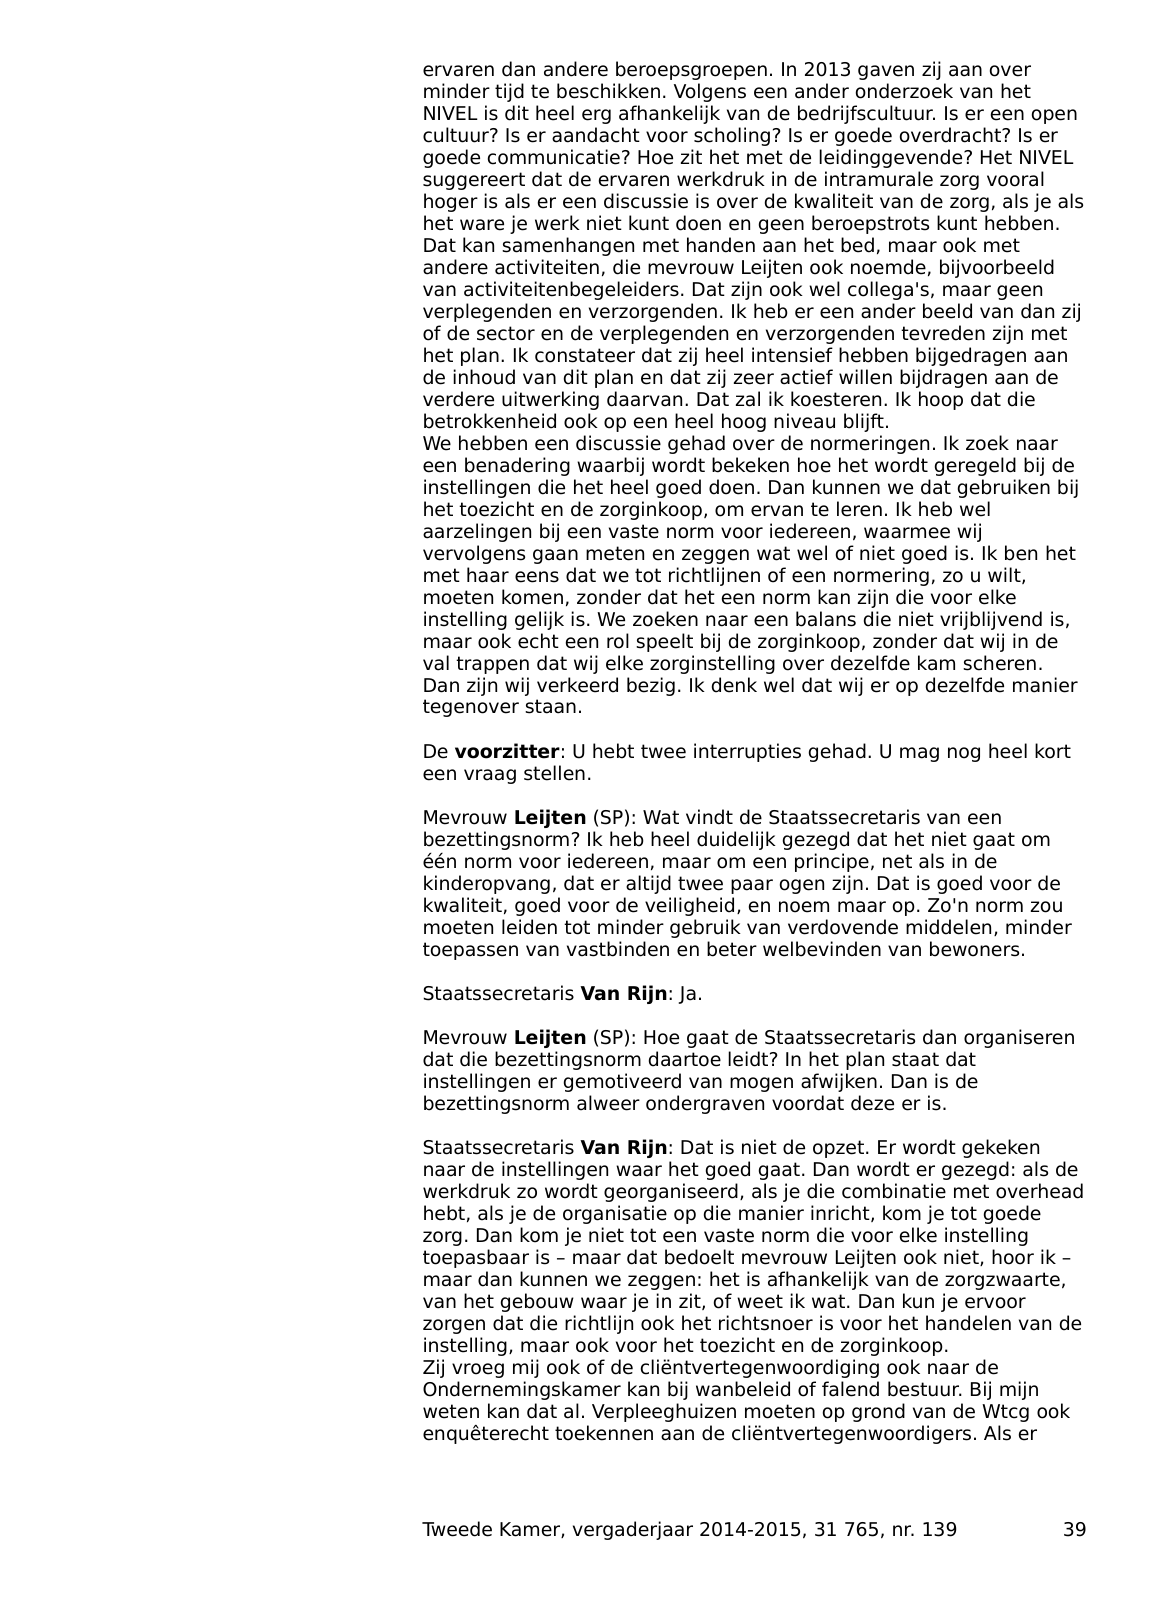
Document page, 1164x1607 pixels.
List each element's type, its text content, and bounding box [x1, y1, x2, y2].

text Staatssecretaris Van Rijn: Dat is niet de opzet. Er wordt gekeken naar de instellingen waar het goed gaat. Dan wordt er gezegd: als de werkdruk zo wordt georganiseerd, als je die combinatie met overhead hebt, als je de organisatie op die manier inricht, kom je tot goede zorg. Dan kom je niet tot een vaste norm die voor elke instelling toepasbaar is – maar dat bedoelt mevrouw Leijten ook niet, hoor ik – maar dan kunnen we zeggen: het is afhankelijk van de zorgzwaarte, van het gebouw waar je in zit, of weet ik wat. Dan kun je ervoor zorgen dat die richtlijn ook het richtsnoer is voor het handelen van de instelling, maar ook voor het toezicht en de zorginkoop. [422, 1137, 1087, 1357]
text Mevrouw Leijten (SP): Hoe gaat de Staatssecretaris dan organiseren dat die bezettingsnorm daartoe leidt? In het plan staat dat instellingen er gemotiveerd van mogen afwijken. Dan is de bezettingsnorm alweer ondergraven voordat deze er is. [422, 1027, 1087, 1115]
text Staatssecretaris Van Rijn: Ja. [422, 983, 1087, 1005]
text Mevrouw Leijten (SP): Wat vindt de Staatssecretaris van een bezettingsnorm? Ik heb heel duidelijk gezegd dat het niet gaat om één norm voor iedereen, maar om een principe, net als in de kinderopvang, dat er altijd twee paar ogen zijn. Dat is goed voor de kwaliteit, goed voor de veiligheid, en noem maar op. Zo'n norm zou moeten leiden tot minder gebruik van verdovende middelen, minder toepassen van vastbinden en beter welbevinden van bewoners. [422, 807, 1087, 961]
text De voorzitter: U hebt twee interrupties gehad. U mag nog heel kort een vraag stellen. [422, 741, 1087, 784]
text We hebben een discussie gehad over de normeringen. Ik zoek naar een benadering waarbij wordt bekeken hoe het wordt geregeld bij de instellingen die het heel goed doen. Dan kunnen we dat gebruiken bij het toezicht en de zorginkoop, om ervan te leren. Ik heb wel aarzelingen bij een vaste norm voor iedereen, waarmee wij vervolgens gaan meten en zeggen wat wel of niet goed is. Ik ben het met haar eens dat we tot richtlijnen of een normering, zo u wilt, moeten komen, zonder dat het een norm kan zijn die voor elke instelling gelijk is. We zoeken naar een balans die niet vrijblijvend is, maar ook echt een rol speelt bij de zorginkoop, zonder dat wij in de val trappen dat wij elke zorginstelling over dezelfde kam scheren. Dan zijn wij verkeerd bezig. Ik denk wel dat wij er op dezelfde manier tegenover staan. [422, 433, 1087, 718]
text ervaren dan andere beroepsgroepen. In 2013 gaven zij aan over minder tijd te beschikken. Volgens een ander onderzoek van het NIVEL is dit heel erg afhankelijk van de bedrijfscultuur. Is er een open cultuur? Is er aandacht voor scholing? Is er goede overdracht? Is er goede communicatie? Hoe zit het met de leidinggevende? Het NIVEL suggereert dat de ervaren werkdruk in de intramurale zorg vooral hoger is als er een discussie is over de kwaliteit van de zorg, als je als het ware je werk niet kunt doen en geen beroepstrots kunt hebben. Dat kan samenhangen met handen aan het bed, maar ook met andere activiteiten, die mevrouw Leijten ook noemde, bijvoorbeeld van activiteitenbegeleiders. Dat zijn ook wel collega's, maar geen verplegenden en verzorgenden. Ik heb er een ander beeld van dan zij of de sector en de verplegenden en verzorgenden tevreden zijn met het plan. Ik constateer dat zij heel intensief hebben bijgedragen aan de inhoud van dit plan en dat zij zeer actief willen bijdragen aan de verdere uitwerking daarvan. Dat zal ik koesteren. Ik hoop dat die betrokkenheid ook op een heel hoog niveau blijft. [422, 59, 1087, 433]
text Zij vroeg mij ook of de cliëntvertegenwoordiging ook naar de Ondernemingskamer kan bij wanbeleid of falend bestuur. Bij mijn weten kan dat al. Verpleeghuizen moeten op grond van de Wtcg ook enquêterecht toekennen aan de cliëntvertegenwoordigers. Als er [422, 1357, 1087, 1445]
